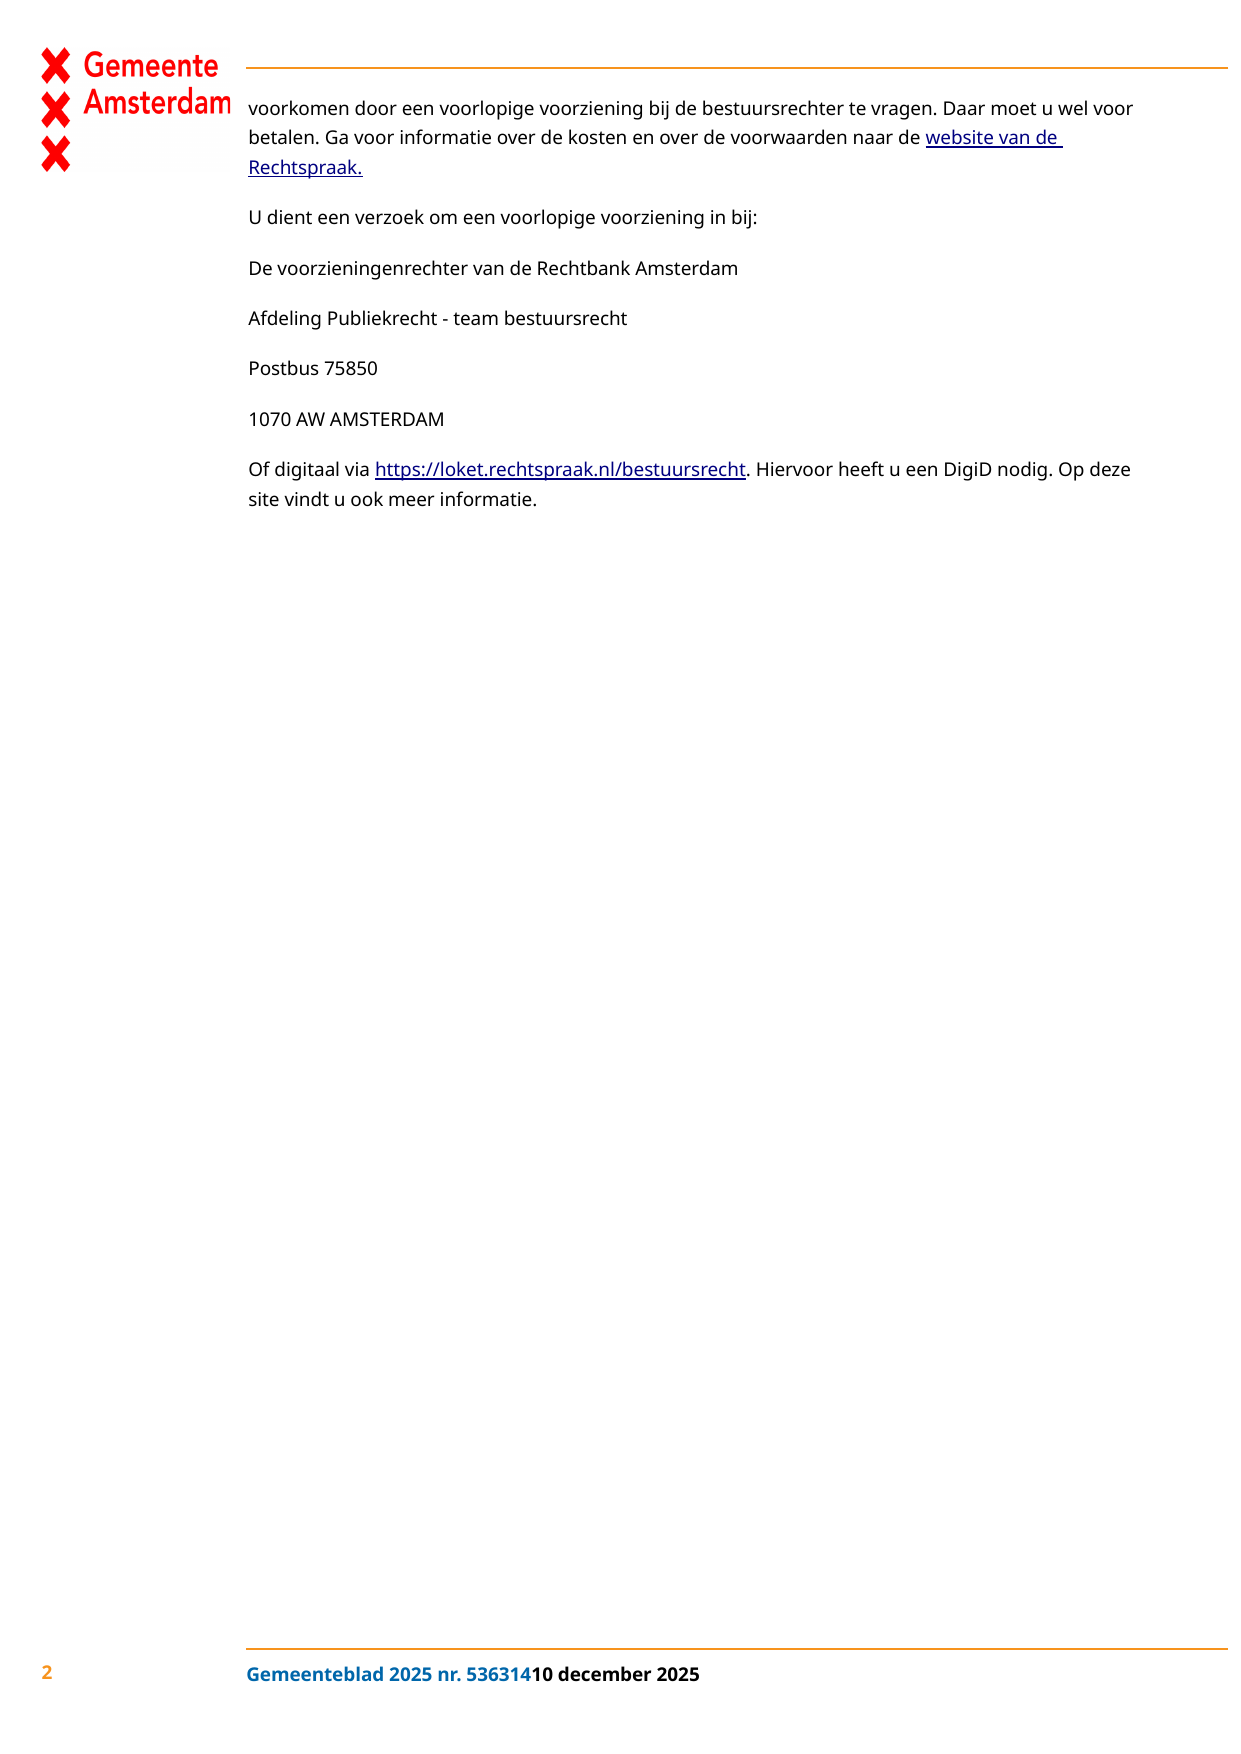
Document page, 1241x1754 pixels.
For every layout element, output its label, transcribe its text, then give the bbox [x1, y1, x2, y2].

text Postbus 75850 [248, 356, 1152, 381]
text U dient een verzoek om een voorlopige voorziening in bij: [248, 204, 1152, 230]
picture [41, 47, 231, 172]
text De voorzieningenrechter van de Rechtbank Amsterdam [248, 255, 1152, 281]
text voorkomen door een voorlopige voorziening bij de bestuursrechter te vragen. Daar moet u wel voor betalen. Ga voor informatie over de kosten en over de voorwaarden naar de website van de Rechtspraak. [248, 95, 1152, 180]
text Afdeling Publiekrecht - team bestuursrecht [248, 305, 1152, 331]
text Of digitaal via https://loket.rechtspraak.nl/bestuursrecht. Hiervoor heeft u een DigiD nodig. Op deze site vindt u ook meer informatie. [248, 456, 1152, 512]
text 1070 AW AMSTERDAM [248, 406, 1152, 432]
